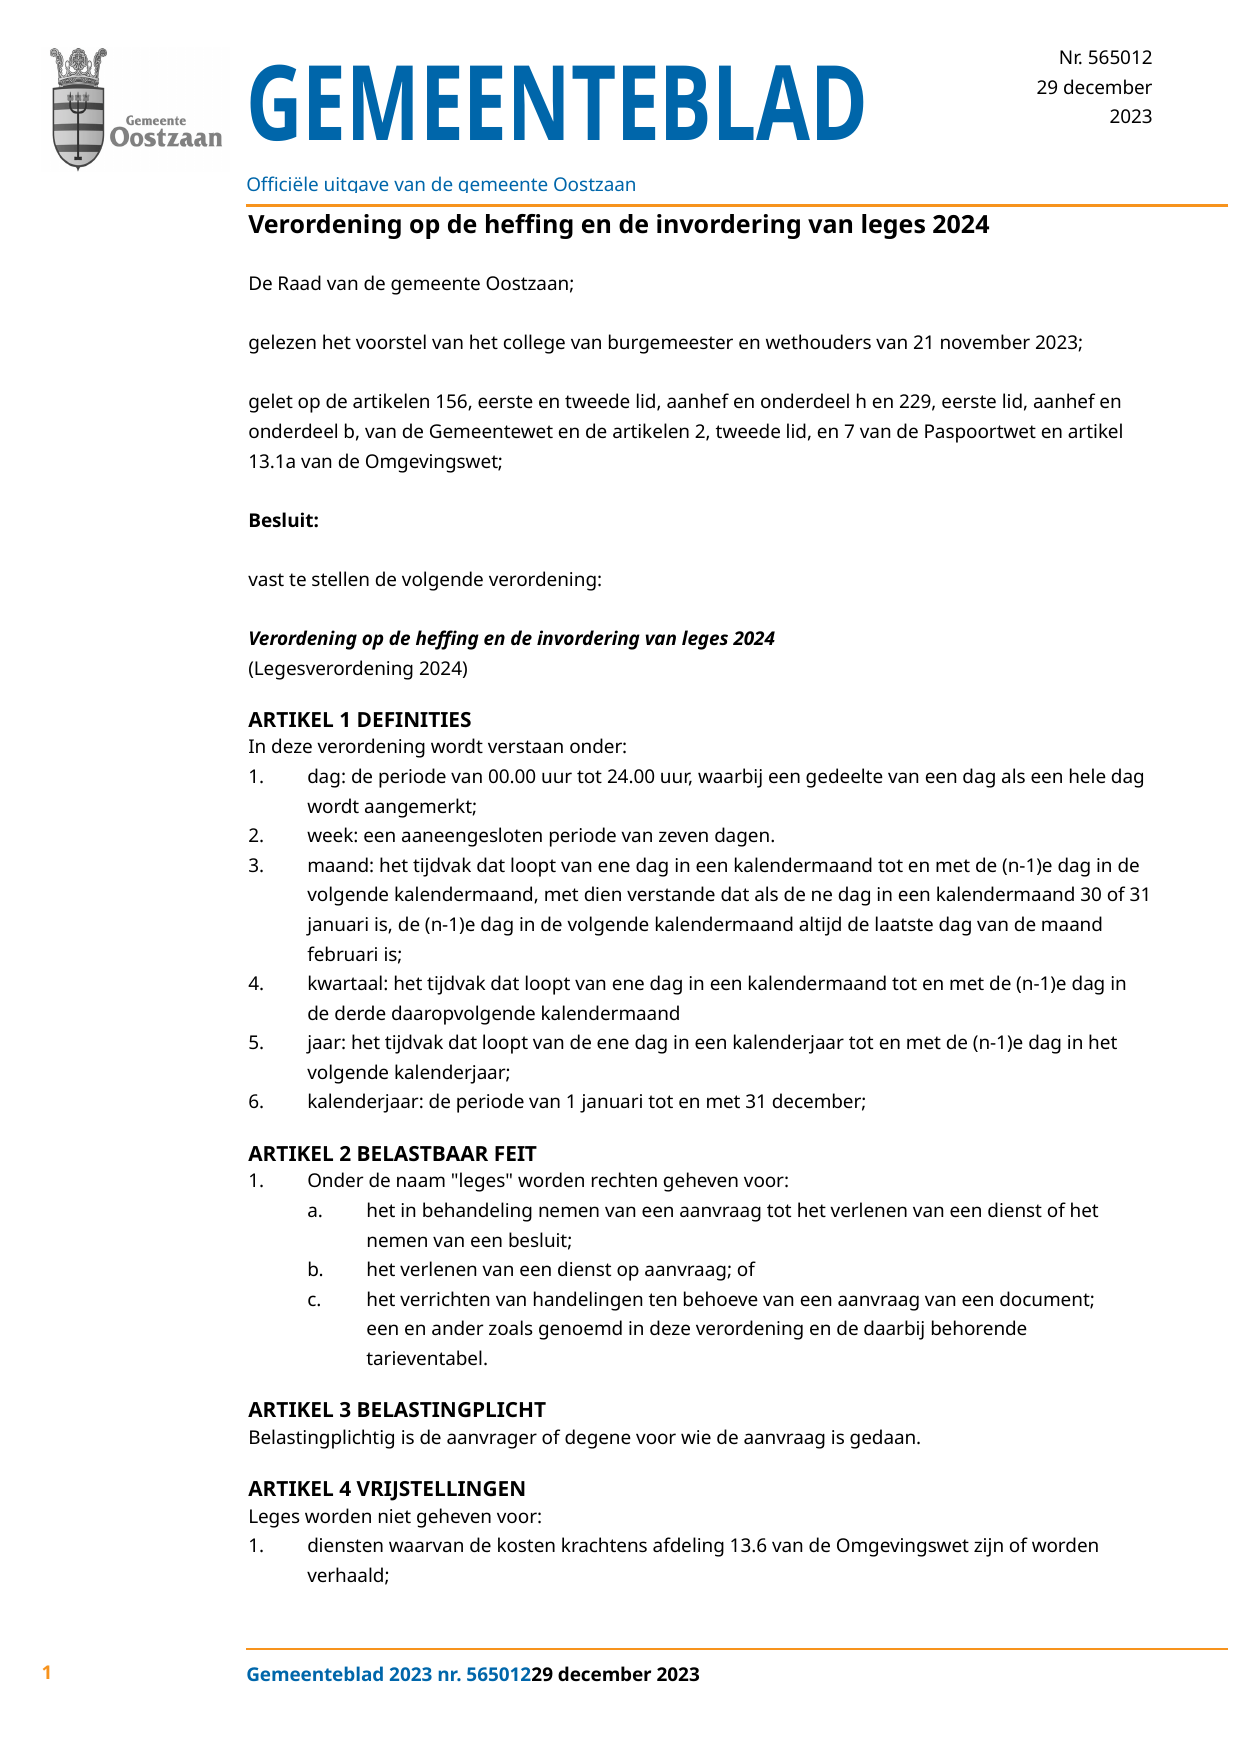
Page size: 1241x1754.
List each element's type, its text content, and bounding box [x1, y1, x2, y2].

list een en ander zoals genoemd in deze verordening en de daarbij behorende tarieventabel. [307, 1316, 1152, 1371]
text Verordening op de heffing en de invordering van leges 2024 [248, 625, 1152, 651]
list week: een aaneengesloten periode van zeven dagen. [248, 822, 1152, 848]
list het verlenen van een dienst op aanvraag; of [307, 1256, 1152, 1282]
text ARTIKEL 4 VRIJSTELLINGEN [248, 1474, 1152, 1503]
text Verordening op de heffing en de invordering van leges 2024 [248, 207, 1152, 241]
text Belastingplichtig is de aanvrager of degene voor wie de aanvraag is gedaan. [248, 1424, 1152, 1450]
list diensten waarvan de kosten krachtens afdeling 13.6 van de Omgevingswet zijn of worden verhaald; [248, 1532, 1152, 1588]
list kalenderjaar: de periode van 1 januari tot en met 31 december; [248, 1089, 1152, 1114]
text ARTIKEL 3 BELASTINGPLICHT [248, 1396, 1152, 1424]
list Onder de naam "leges" worden rechten geheven voor: [248, 1168, 1152, 1193]
list maand: het tijdvak dat loopt van ene dag in een kalendermaand tot en met de (n-1)e dag in de volgende kalendermaand, met dien verstande dat als de ne dag in een kalendermaand 30 of 31 januari is, de (n-1)e dag in de volgende kalendermaand altijd de laatste dag van de maand februari is; [248, 852, 1152, 967]
picture [41, 47, 231, 172]
list kwartaal: het tijdvak dat loopt van ene dag in een kalendermaand tot en met de (n-1)e dag in de derde daaropvolgende kalendermaand [248, 970, 1152, 1026]
text vast te stellen de volgende verordening: [248, 566, 1152, 592]
text De Raad van de gemeente Oostzaan; [248, 270, 1152, 296]
text In deze verordening wordt verstaan onder: [248, 734, 1152, 759]
text Leges worden niet geheven voor: [248, 1503, 1152, 1528]
text ARTIKEL 1 DEFINITIES [248, 705, 1152, 734]
text gelezen het voorstel van het college van burgemeester en wethouders van 21 november 2023; [248, 329, 1152, 355]
list dag: de periode van 00.00 uur tot 24.00 uur, waarbij een gedeelte van een dag als een hele dag wordt aangemerkt; [248, 763, 1152, 819]
text ARTIKEL 2 BELASTBAAR FEIT [248, 1139, 1152, 1168]
list het verrichten van handelingen ten behoeve van een aanvraag van een document; [307, 1286, 1152, 1312]
list het in behandeling nemen van een aanvraag tot het verlenen van een dienst of het nemen van een besluit; [307, 1197, 1152, 1252]
text Besluit: [248, 507, 1152, 533]
text gelet op de artikelen 156, eerste en tweede lid, aanhef en onderdeel h en 229, eerste lid, aanhef en onderdeel b, van de Gemeentewet en de artikelen 2, tweede lid, en 7 van de Paspoortwet en artikel 13.1a van de Omgevingswet; [248, 389, 1152, 473]
text (Legesverordening 2024) [248, 655, 1152, 681]
list jaar: het tijdvak dat loopt van de ene dag in een kalenderjaar tot en met de (n-1)e dag in het volgende kalenderjaar; [248, 1029, 1152, 1085]
